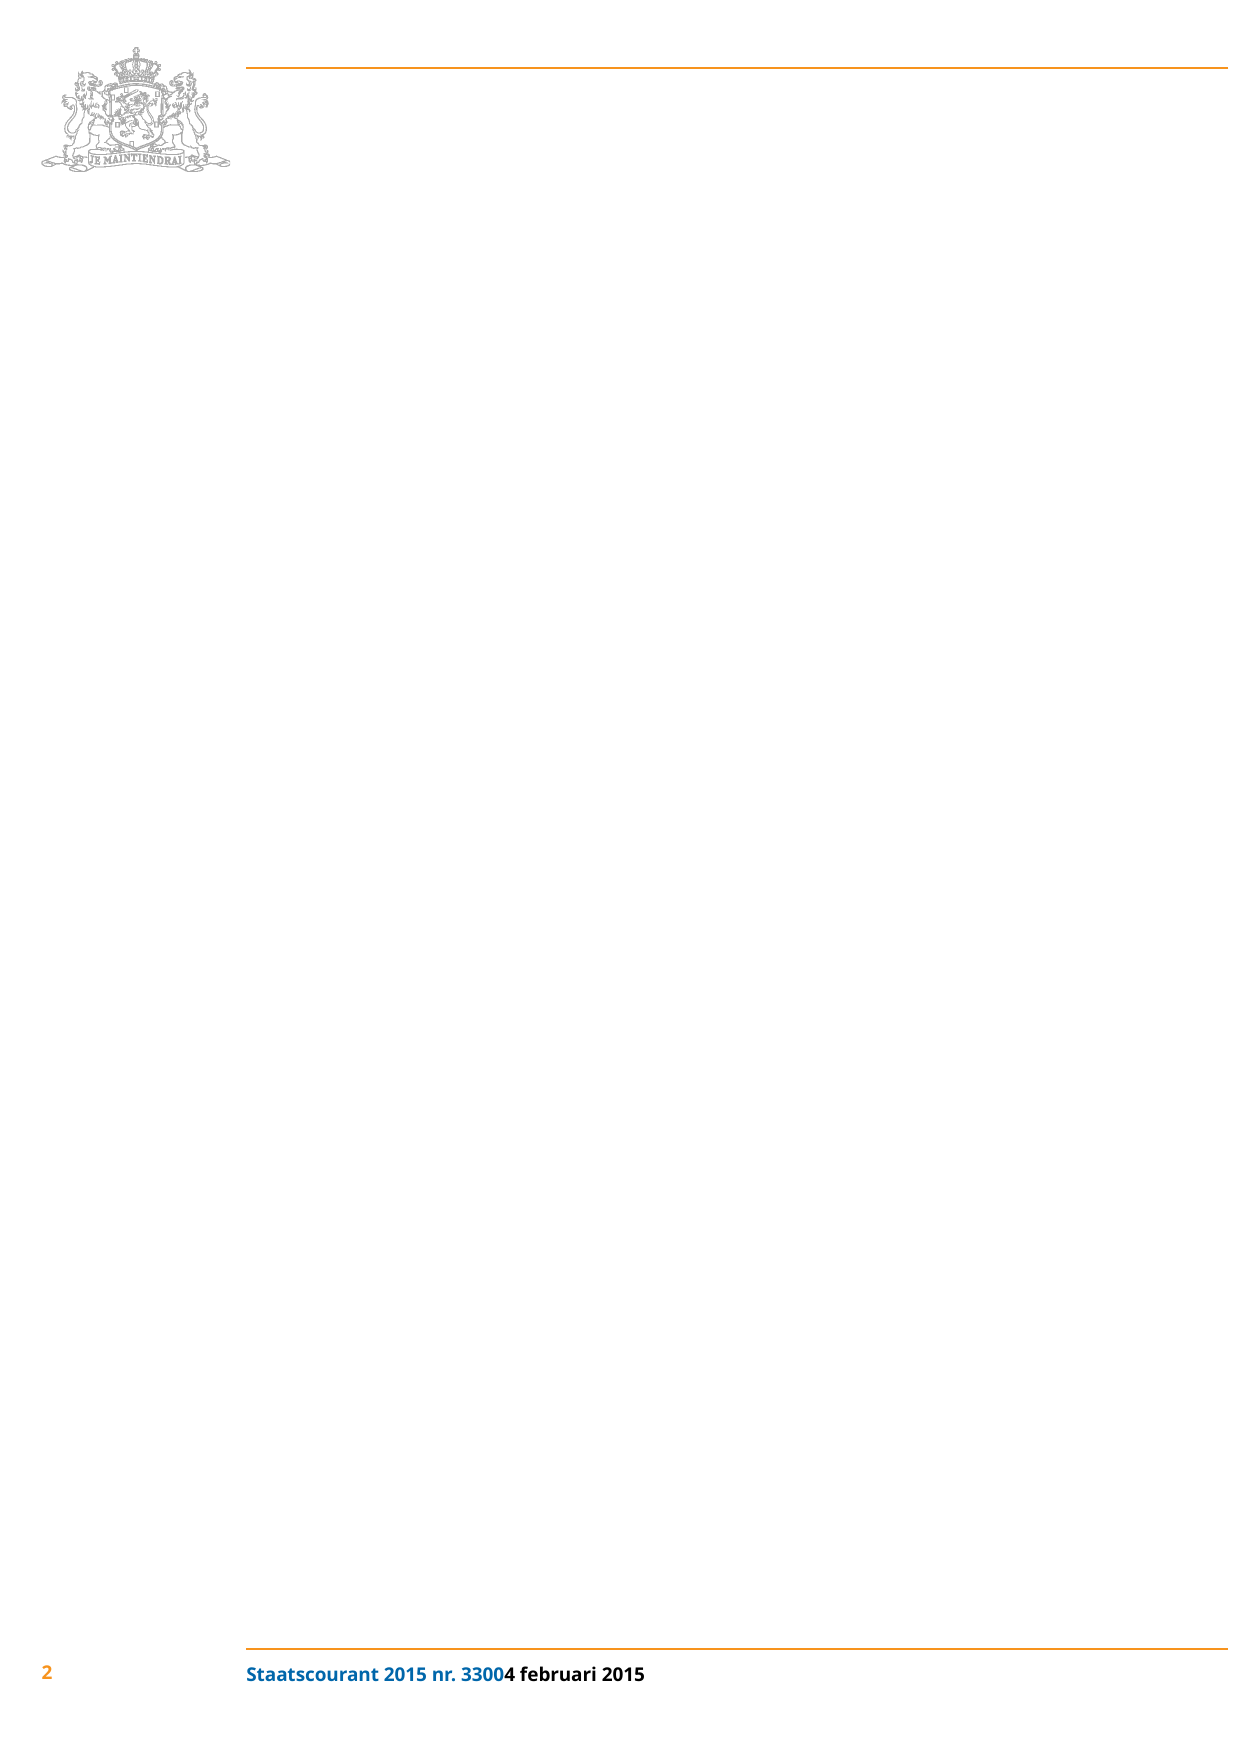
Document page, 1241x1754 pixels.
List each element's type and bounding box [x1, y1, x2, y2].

picture [41, 47, 231, 172]
